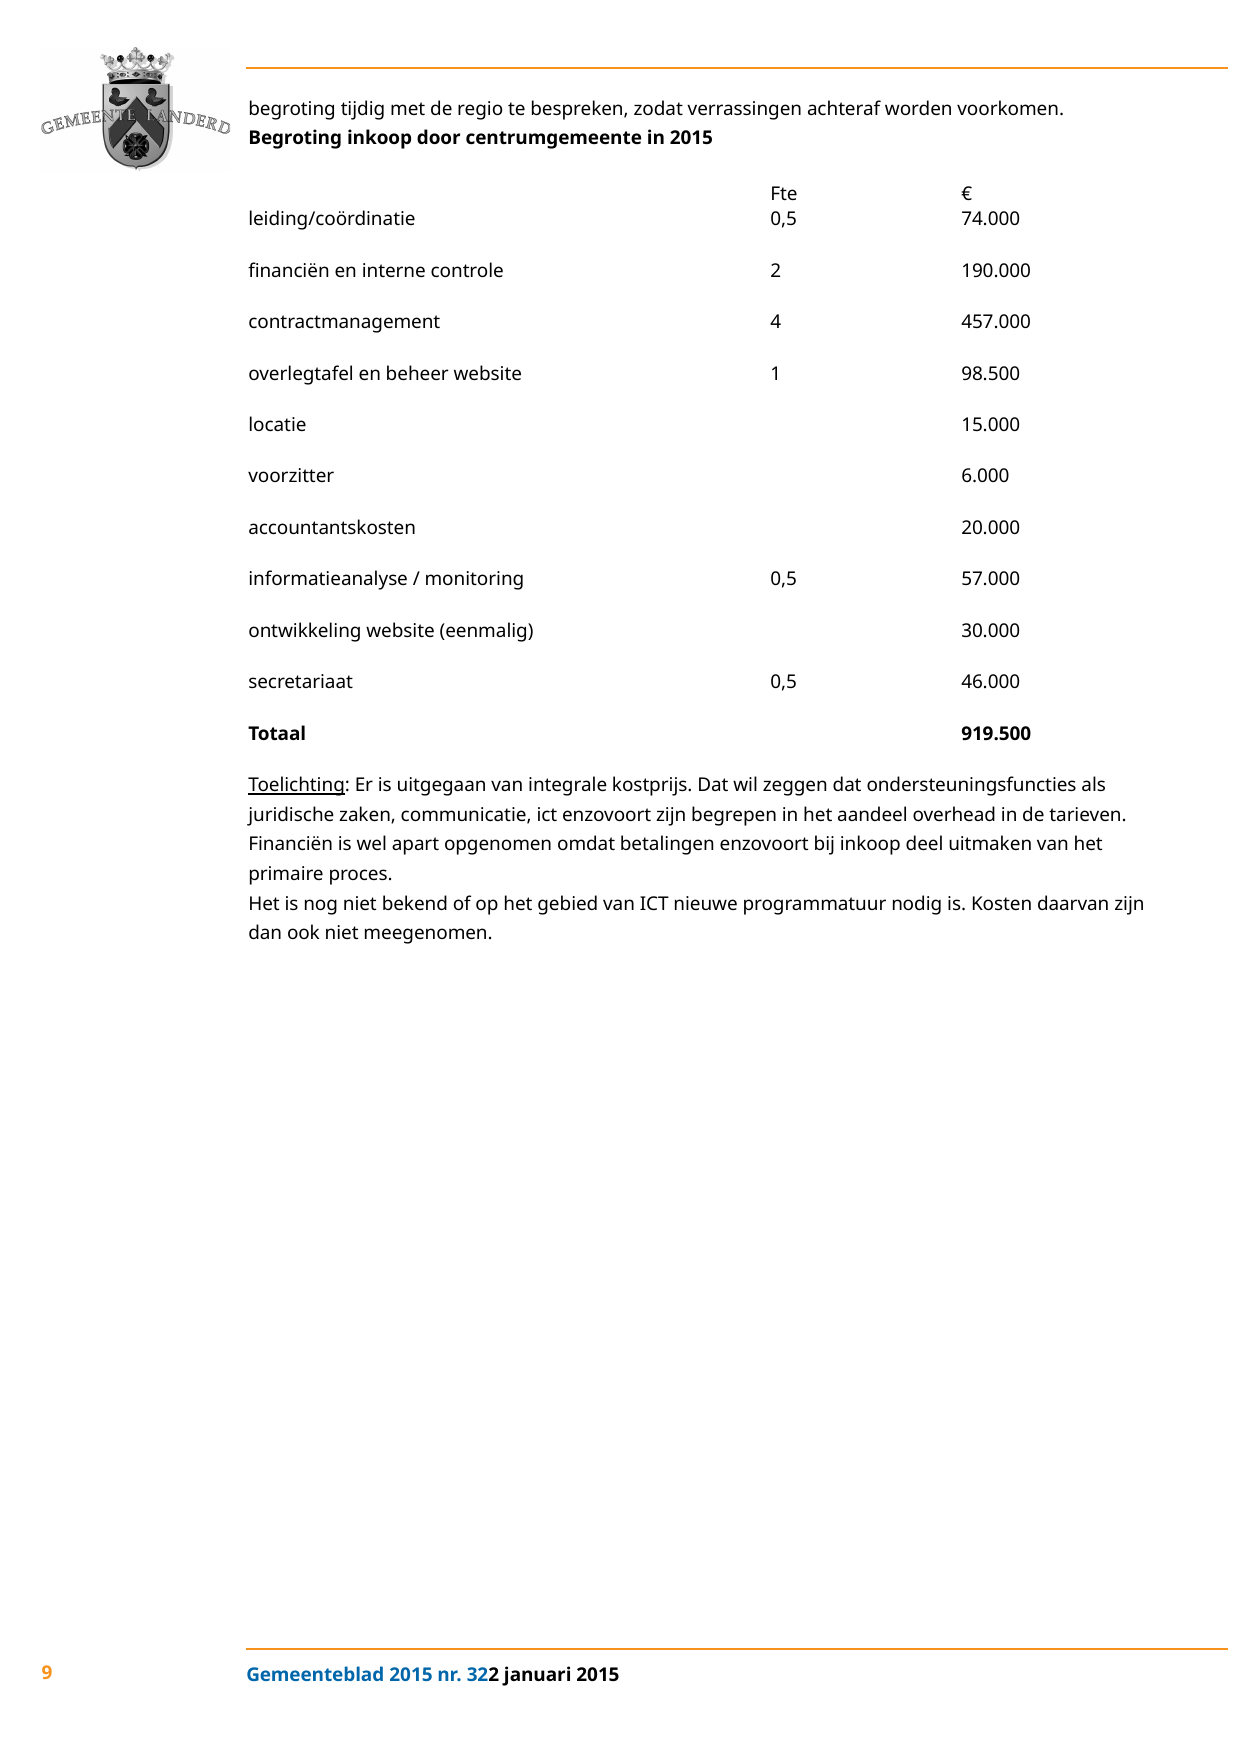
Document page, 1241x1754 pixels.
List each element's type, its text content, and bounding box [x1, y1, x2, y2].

table_cell 457.000 [961, 308, 1152, 334]
table_cell contractmanagement [248, 308, 770, 334]
table_cell 98.500 [961, 360, 1152, 386]
table_cell [770, 489, 961, 514]
table_cell [770, 334, 961, 360]
text Toelichting: Er is uitgegaan van integrale kostprijs. Dat wil zeggen dat ondersteuningsfuncties als juridische zaken, communicatie, ict enzovoort zijn begrepen in het aandeel overhead in de tarieven. Financiën is wel apart opgenomen omdat betalingen enzovoort bij inkoop deel uitmaken van het primaire proces. [248, 771, 1152, 886]
table_header Fte [770, 180, 961, 205]
table_cell [248, 643, 770, 668]
table_cell ontwikkeling website (eenmalig) [248, 617, 770, 643]
table_cell [770, 514, 961, 540]
table_cell [770, 591, 961, 617]
table_cell locatie [248, 411, 770, 437]
table_header € [961, 180, 1152, 205]
table_cell 190.000 [961, 257, 1152, 283]
table_cell [248, 489, 770, 514]
table_cell 1 [770, 360, 961, 386]
table_cell [961, 489, 1152, 514]
table_cell overlegtafel en beheer website [248, 360, 770, 386]
table_cell [961, 591, 1152, 617]
table_cell [770, 386, 961, 411]
table_cell [961, 283, 1152, 308]
text Begroting inkoop door centrumgemeente in 2015 [248, 124, 1152, 150]
picture [41, 47, 231, 172]
text begroting tijdig met de regio te bespreken, zodat verrassingen achteraf worden voorkomen. [248, 95, 1152, 121]
table_cell [248, 334, 770, 360]
text Het is nog niet bekend of op het gebied van ICT nieuwe programmatuur nodig is. Kosten daarvan zijn dan ook niet meegenomen. [248, 890, 1152, 945]
table_cell [770, 463, 961, 488]
table_cell [248, 283, 770, 308]
table_cell [961, 437, 1152, 463]
table_cell secretariaat [248, 669, 770, 694]
table_header [248, 180, 770, 205]
table_cell [770, 231, 961, 257]
table_cell Totaal [248, 720, 770, 746]
table_cell [248, 231, 770, 257]
table_cell [770, 283, 961, 308]
table_cell 0,5 [770, 566, 961, 591]
table_cell 74.000 [961, 205, 1152, 231]
table_cell informatieanalyse / monitoring [248, 566, 770, 591]
table_cell [770, 720, 961, 746]
table_cell [961, 643, 1152, 668]
table_cell voorzitter [248, 463, 770, 488]
table_cell [961, 231, 1152, 257]
table_cell 0,5 [770, 205, 961, 231]
table_cell [248, 386, 770, 411]
table_cell 4 [770, 308, 961, 334]
table_cell 20.000 [961, 514, 1152, 540]
table_cell [770, 617, 961, 643]
table_cell [248, 437, 770, 463]
table_cell [961, 334, 1152, 360]
table_cell [961, 694, 1152, 720]
table_cell 0,5 [770, 669, 961, 694]
table_cell [770, 540, 961, 566]
table_cell [248, 540, 770, 566]
table_cell [770, 643, 961, 668]
table_cell [770, 694, 961, 720]
table_cell leiding/coördinatie [248, 205, 770, 231]
table_cell 57.000 [961, 566, 1152, 591]
table_cell 2 [770, 257, 961, 283]
table_cell [770, 411, 961, 437]
table_cell 15.000 [961, 411, 1152, 437]
table_cell financiën en interne controle [248, 257, 770, 283]
table_cell [961, 540, 1152, 566]
table_cell 30.000 [961, 617, 1152, 643]
table_cell 46.000 [961, 669, 1152, 694]
table_cell 6.000 [961, 463, 1152, 488]
table_cell [961, 386, 1152, 411]
table_cell [770, 437, 961, 463]
table_cell [248, 591, 770, 617]
table_cell accountantskosten [248, 514, 770, 540]
table_cell 919.500 [961, 720, 1152, 746]
table_cell [248, 694, 770, 720]
